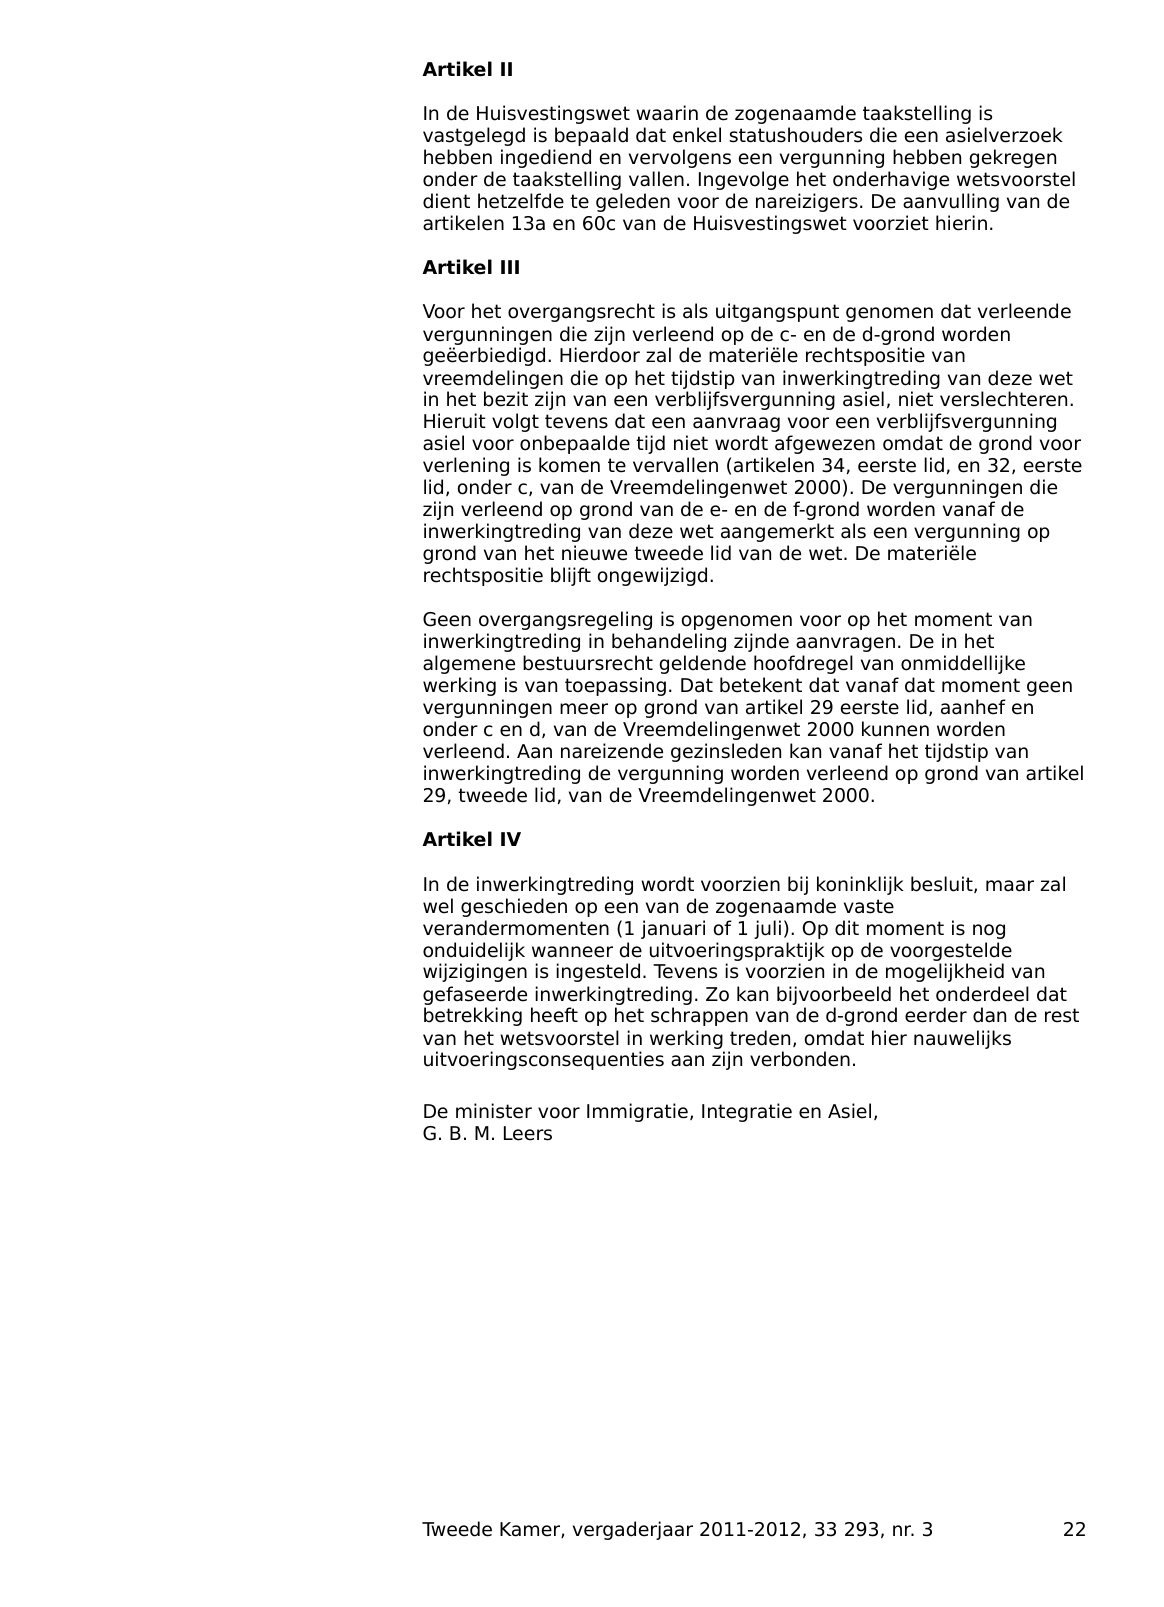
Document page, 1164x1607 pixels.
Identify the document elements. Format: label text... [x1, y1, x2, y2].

text In de Huisvestingswet waarin de zogenaamde taakstelling is vastgelegd is bepaald dat enkel statushouders die een asielverzoek hebben ingediend en vervolgens een vergunning hebben gekregen onder de taakstelling vallen. Ingevolge het onderhavige wetsvoorstel dient hetzelfde te geleden voor de nareizigers. De aanvulling van de artikelen 13a en 60c van de Huisvestingswet voorziet hierin. [422, 103, 1087, 235]
text Voor het overgangsrecht is als uitgangspunt genomen dat verleende vergunningen die zijn verleend op de c- en de d-grond worden geëerbiedigd. Hierdoor zal de materiële rechtspositie van vreemdelingen die op het tijdstip van inwerkingtreding van deze wet in het bezit zijn van een verblijfsvergunning asiel, niet verslechteren. Hieruit volgt tevens dat een aanvraag voor een verblijfsvergunning asiel voor onbepaalde tijd niet wordt afgewezen omdat de grond voor verlening is komen te vervallen (artikelen 34, eerste lid, en 32, eerste lid, onder c, van de Vreemdelingenwet 2000). De vergunningen die zijn verleend op grond van de e- en de f-grond worden vanaf de inwerkingtreding van deze wet aangemerkt als een vergunning op grond van het nieuwe tweede lid van de wet. De materiële rechtspositie blijft ongewijzigd. [422, 301, 1087, 587]
subtitle Artikel III [422, 257, 1087, 279]
subtitle Artikel IV [422, 829, 1087, 851]
text In de inwerkingtreding wordt voorzien bij koninklijk besluit, maar zal wel geschieden op een van de zogenaamde vaste verandermomenten (1 januari of 1 juli). Op dit moment is nog onduidelijk wanneer de uitvoeringspraktijk op de voorgestelde wijzigingen is ingesteld. Tevens is voorzien in de mogelijkheid van gefaseerde inwerkingtreding. Zo kan bijvoorbeeld het onderdeel dat betrekking heeft op het schrappen van de d-grond eerder dan de rest van het wetsvoorstel in werking treden, omdat hier nauwelijks uitvoeringsconsequenties aan zijn verbonden. [422, 873, 1087, 1071]
subtitle Artikel II [422, 59, 1087, 81]
text Geen overgangsregeling is opgenomen voor op het moment van inwerkingtreding in behandeling zijnde aanvragen. De in het algemene bestuursrecht geldende hoofdregel van onmiddellijke werking is van toepassing. Dat betekent dat vanaf dat moment geen vergunningen meer op grond van artikel 29 eerste lid, aanhef en onder c en d, van de Vreemdelingenwet 2000 kunnen worden verleend. Aan nareizende gezinsleden kan vanaf het tijdstip van inwerkingtreding de vergunning worden verleend op grond van artikel 29, tweede lid, van de Vreemdelingenwet 2000. [422, 609, 1087, 807]
text De minister voor Immigratie, Integratie en Asiel, G. B. M. Leers [422, 1101, 1087, 1145]
